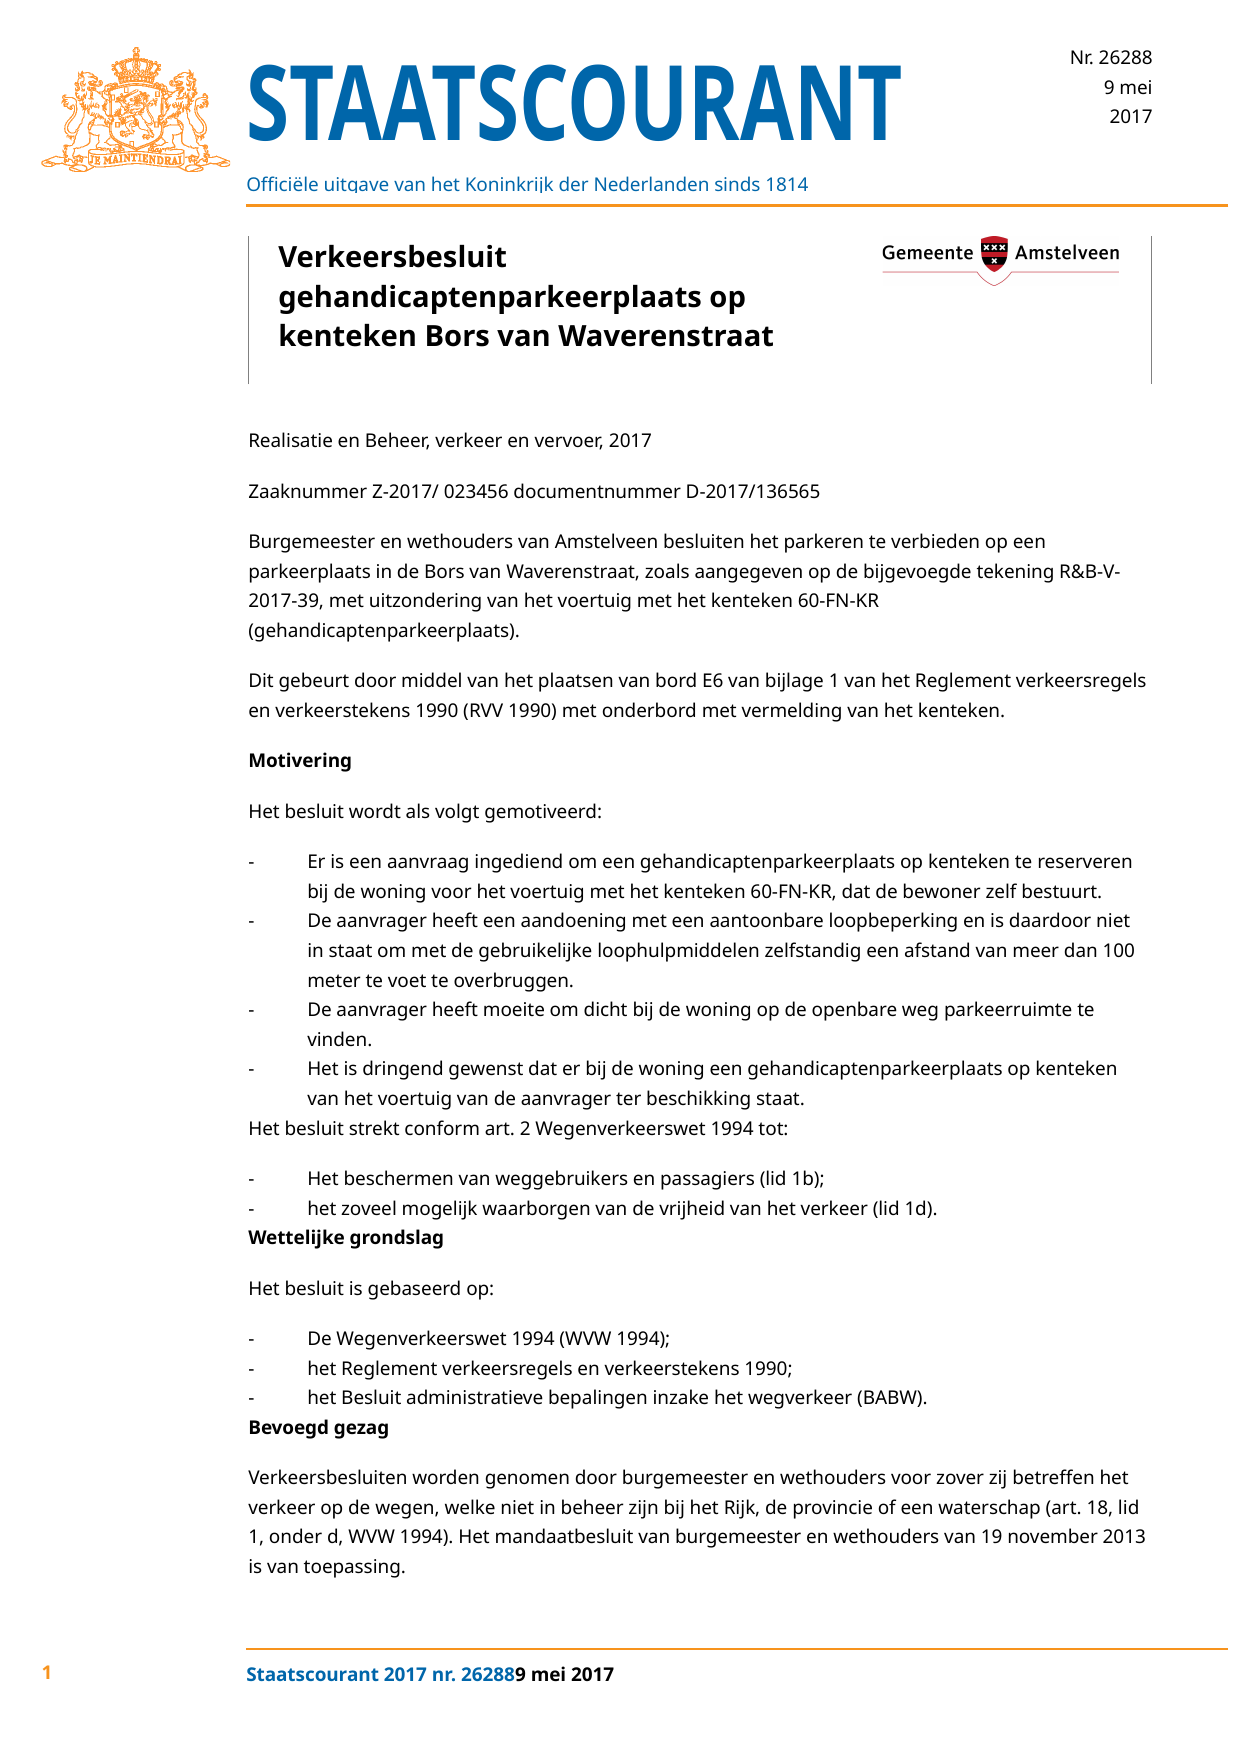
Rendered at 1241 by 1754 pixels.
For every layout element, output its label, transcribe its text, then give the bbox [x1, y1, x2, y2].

table_header Verkeersbesluit gehandicaptenparkeerplaats op kenteken Bors van Waverenstraat [249, 236, 850, 384]
list De aanvrager heeft moeite om dicht bij de woning op de openbare weg parkeerruimte te vinden. [248, 996, 1152, 1052]
picture [41, 47, 231, 172]
text Het besluit wordt als volgt gemotiveerd: [248, 798, 1152, 824]
list Er is een aanvraag ingediend om een gehandicaptenparkeerplaats op kenteken te reserveren bij de woning voor het voertuig met het kenteken 60-FN-KR, dat de bewoner zelf bestuurt. [248, 848, 1152, 904]
list het Reglement verkeersregels en verkeerstekens 1990; [248, 1355, 1152, 1380]
text Burgemeester en wethouders van Amstelveen besluiten het parkeren te verbieden op een parkeerplaats in de Bors van Waverenstraat, zoals aangegeven op de bijgevoegde tekening R&B-V-2017-39, met uitzondering van het voertuig met het kenteken 60-FN-KR (gehandicaptenparkeerplaats). [248, 528, 1152, 643]
text Verkeersbesluiten worden genomen door burgemeester en wethouders voor zover zij betreffen het verkeer op de wegen, welke niet in beheer zijn bij het Rijk, de provincie of een waterschap (art. 18, lid 1, onder d, WVW 1994). Het mandaatbesluit van burgemeester en wethouders van 19 november 2013 is van toepassing. [248, 1464, 1152, 1579]
text Bevoegd gezag [248, 1414, 1152, 1439]
list De Wegenverkeerswet 1994 (WVW 1994); [248, 1325, 1152, 1351]
text Dit gebeurt door middel van het plaatsen van bord E6 van bijlage 1 van het Reglement verkeersregels en verkeerstekens 1990 (RVV 1990) met onderbord met vermelding van het kenteken. [248, 668, 1152, 723]
picture [882, 236, 1119, 286]
table_header [850, 236, 1151, 384]
text Motivering [248, 748, 1152, 773]
list Het is dringend gewenst dat er bij de woning een gehandicaptenparkeerplaats op kenteken van het voertuig van de aanvrager ter beschikking staat. [248, 1056, 1152, 1111]
text Zaaknummer Z-2017/ 023456 documentnummer D-2017/136565 [248, 478, 1152, 504]
list De aanvrager heeft een aandoening met een aantoonbare loopbeperking en is daardoor niet in staat om met de gebruikelijke loophulpmiddelen zelfstandig een afstand van meer dan 100 meter te voet te overbruggen. [248, 908, 1152, 992]
text Wettelijke grondslag [248, 1224, 1152, 1250]
text Het besluit strekt conform art. 2 Wegenverkeerswet 1994 tot: [248, 1115, 1152, 1140]
text Het besluit is gebaseerd op: [248, 1275, 1152, 1300]
list het Besluit administratieve bepalingen inzake het wegverkeer (BABW). [248, 1384, 1152, 1410]
list het zoveel mogelijk waarborgen van de vrijheid van het verkeer (lid 1d). [248, 1195, 1152, 1220]
text Realisatie en Beheer, verkeer en vervoer, 2017 [248, 428, 1152, 453]
list Het beschermen van weggebruikers en passagiers (lid 1b); [248, 1165, 1152, 1191]
